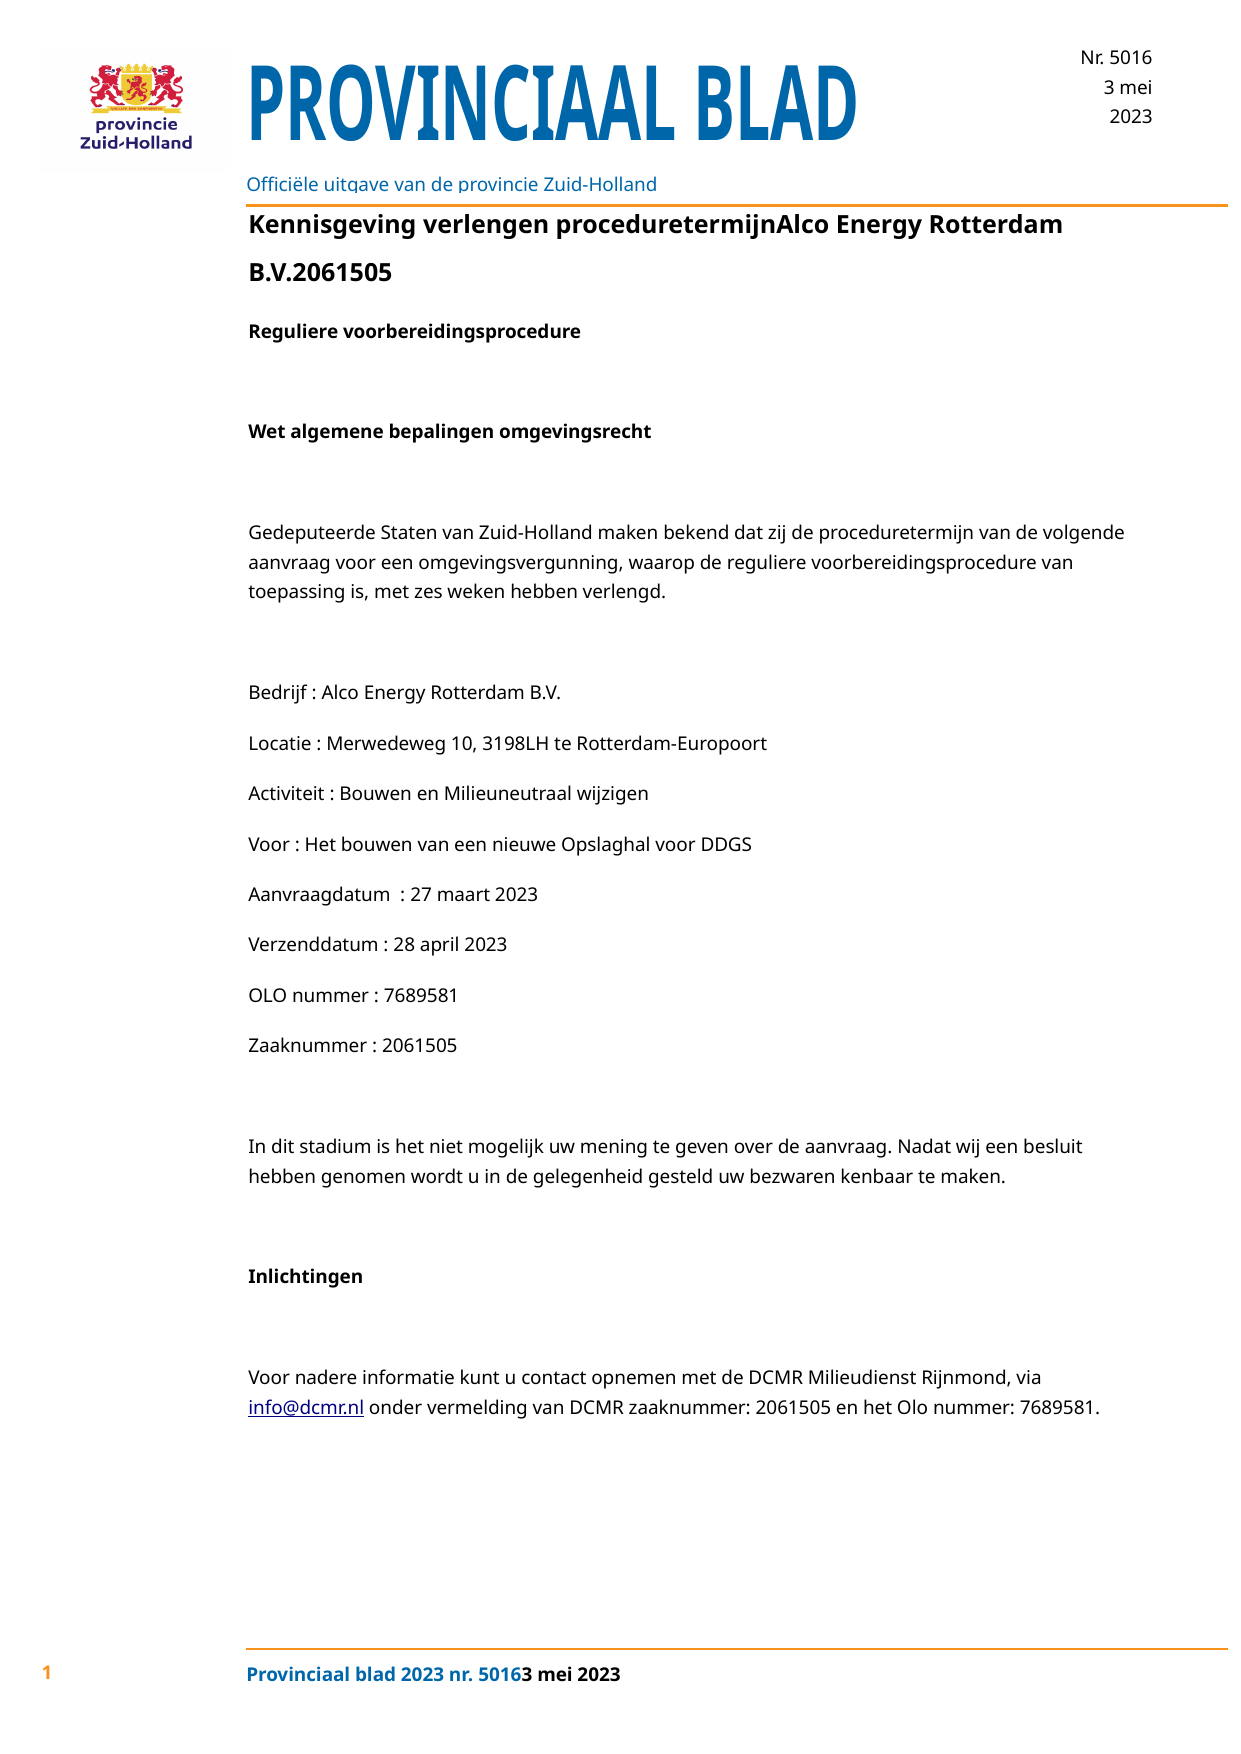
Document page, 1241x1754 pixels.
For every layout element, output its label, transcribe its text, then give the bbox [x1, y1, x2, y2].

text Kennisgeving verlengen proceduretermijnAlco Energy Rotterdam B.V.2061505 [248, 207, 1152, 288]
text Bedrijf : Alco Energy Rotterdam B.V. [248, 679, 1152, 705]
text Activiteit : Bouwen en Milieuneutraal wijzigen [248, 780, 1152, 806]
text In dit stadium is het niet mogelijk uw mening te geven over de aanvraag. Nadat wij een besluit hebben genomen wordt u in de gelegenheid gesteld uw bezwaren kenbaar te maken. [248, 1133, 1152, 1189]
text Voor : Het bouwen van een nieuwe Opslaghal voor DDGS [248, 831, 1152, 857]
text OLO nummer : 7689581 [248, 982, 1152, 1008]
text Reguliere voorbereidingsprocedure [248, 318, 1152, 344]
text Zaaknummer : 2061505 [248, 1032, 1152, 1058]
picture [41, 47, 231, 172]
text Aanvraagdatum : 27 maart 2023 [248, 881, 1152, 907]
text Voor nadere informatie kunt u contact opnemen met de DCMR Milieudienst Rijnmond, via info@dcmr.nl onder vermelding van DCMR zaaknummer: 2061505 en het Olo nummer: 7689581. [248, 1364, 1152, 1420]
text Wet algemene bepalingen omgevingsrecht [248, 419, 1152, 444]
text Locatie : Merwedeweg 10, 3198LH te Rotterdam-Europoort [248, 730, 1152, 756]
text Verzenddatum : 28 april 2023 [248, 932, 1152, 957]
text Inlichtingen [248, 1264, 1152, 1289]
text Gedeputeerde Staten van Zuid-Holland maken bekend dat zij de proceduretermijn van de volgende aanvraag voor een omgevingsvergunning, waarop de reguliere voorbereidingsprocedure van toepassing is, met zes weken hebben verlengd. [248, 519, 1152, 604]
